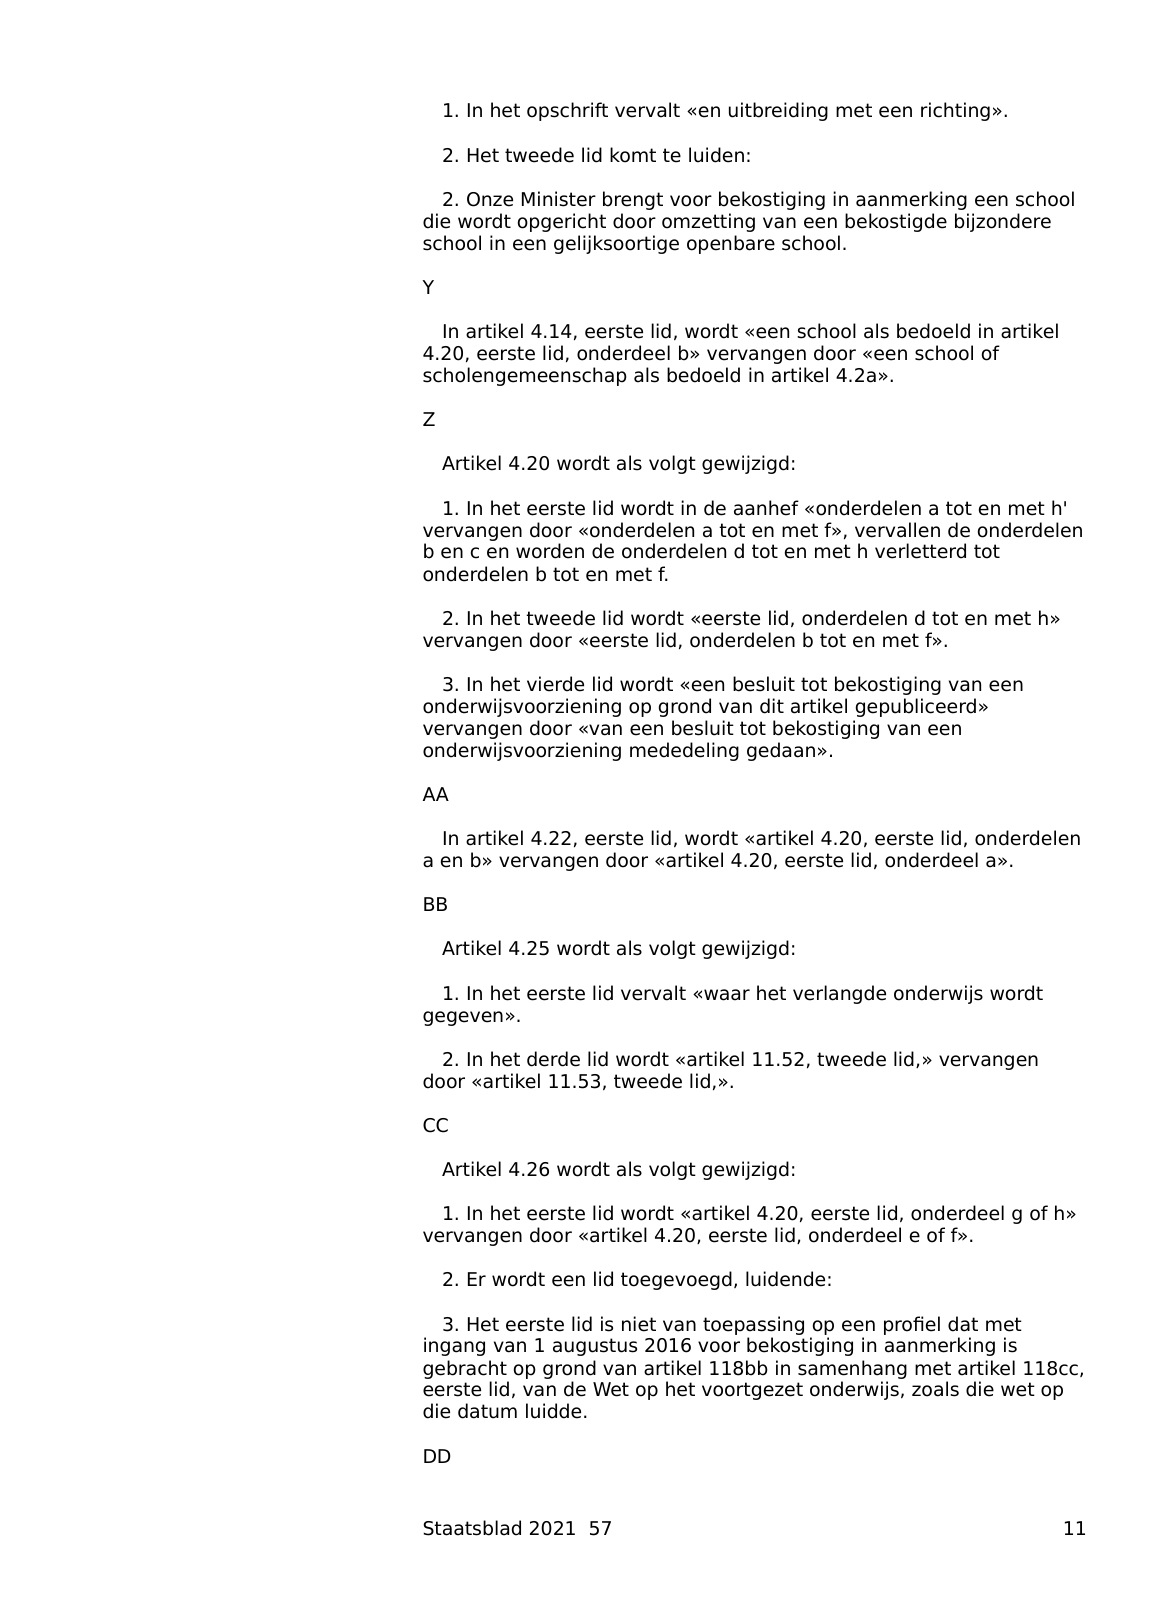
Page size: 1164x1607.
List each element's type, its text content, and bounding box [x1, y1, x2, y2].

text In artikel 4.14, eerste lid, wordt «een school als bedoeld in artikel 4.20, eerste lid, onderdeel b» vervangen door «een school of scholengemeenschap als bedoeld in artikel 4.2a». [422, 321, 1087, 387]
text Artikel 4.20 wordt als volgt gewijzigd: [422, 453, 1087, 475]
text Artikel 4.26 wordt als volgt gewijzigd: [422, 1159, 1087, 1181]
text 2. In het derde lid wordt «artikel 11.52, tweede lid,» vervangen door «artikel 11.53, tweede lid,». [422, 1049, 1087, 1093]
text Z [422, 409, 1087, 431]
text 1. In het eerste lid wordt in de aanhef «onderdelen a tot en met h' vervangen door «onderdelen a tot en met f», vervallen de onderdelen b en c en worden de onderdelen d tot en met h verletterd tot onderdelen b tot en met f. [422, 497, 1087, 585]
text 2. Er wordt een lid toegevoegd, luidende: [422, 1269, 1087, 1291]
text 3. In het vierde lid wordt «een besluit tot bekostiging van een onderwijsvoorziening op grond van dit artikel gepubliceerd» vervangen door «van een besluit tot bekostiging van een onderwijsvoorziening mededeling gedaan». [422, 674, 1087, 762]
text Y [422, 277, 1087, 299]
text Artikel 4.25 wordt als volgt gewijzigd: [422, 938, 1087, 960]
text CC [422, 1115, 1087, 1137]
text 2. Onze Minister brengt voor bekostiging in aanmerking een school die wordt opgericht door omzetting van een bekostigde bijzondere school in een gelijksoortige openbare school. [422, 189, 1087, 255]
text AA [422, 784, 1087, 806]
text 2. In het tweede lid wordt «eerste lid, onderdelen d tot en met h» vervangen door «eerste lid, onderdelen b tot en met f». [422, 608, 1087, 652]
text 3. Het eerste lid is niet van toepassing op een profiel dat met ingang van 1 augustus 2016 voor bekostiging in aanmerking is gebracht op grond van artikel 118bb in samenhang met artikel 118cc, eerste lid, van de Wet op het voortgezet onderwijs, zoals die wet op die datum luidde. [422, 1313, 1087, 1423]
text 1. In het eerste lid wordt «artikel 4.20, eerste lid, onderdeel g of h» vervangen door «artikel 4.20, eerste lid, onderdeel e of f». [422, 1203, 1087, 1247]
text BB [422, 894, 1087, 916]
text 1. In het eerste lid vervalt «waar het verlangde onderwijs wordt gegeven». [422, 982, 1087, 1026]
text In artikel 4.22, eerste lid, wordt «artikel 4.20, eerste lid, onderdelen a en b» vervangen door «artikel 4.20, eerste lid, onderdeel a». [422, 828, 1087, 872]
text 1. In het opschrift vervalt «en uitbreiding met een richting». [422, 100, 1087, 122]
text 2. Het tweede lid komt te luiden: [422, 144, 1087, 167]
text DD [422, 1446, 1087, 1467]
